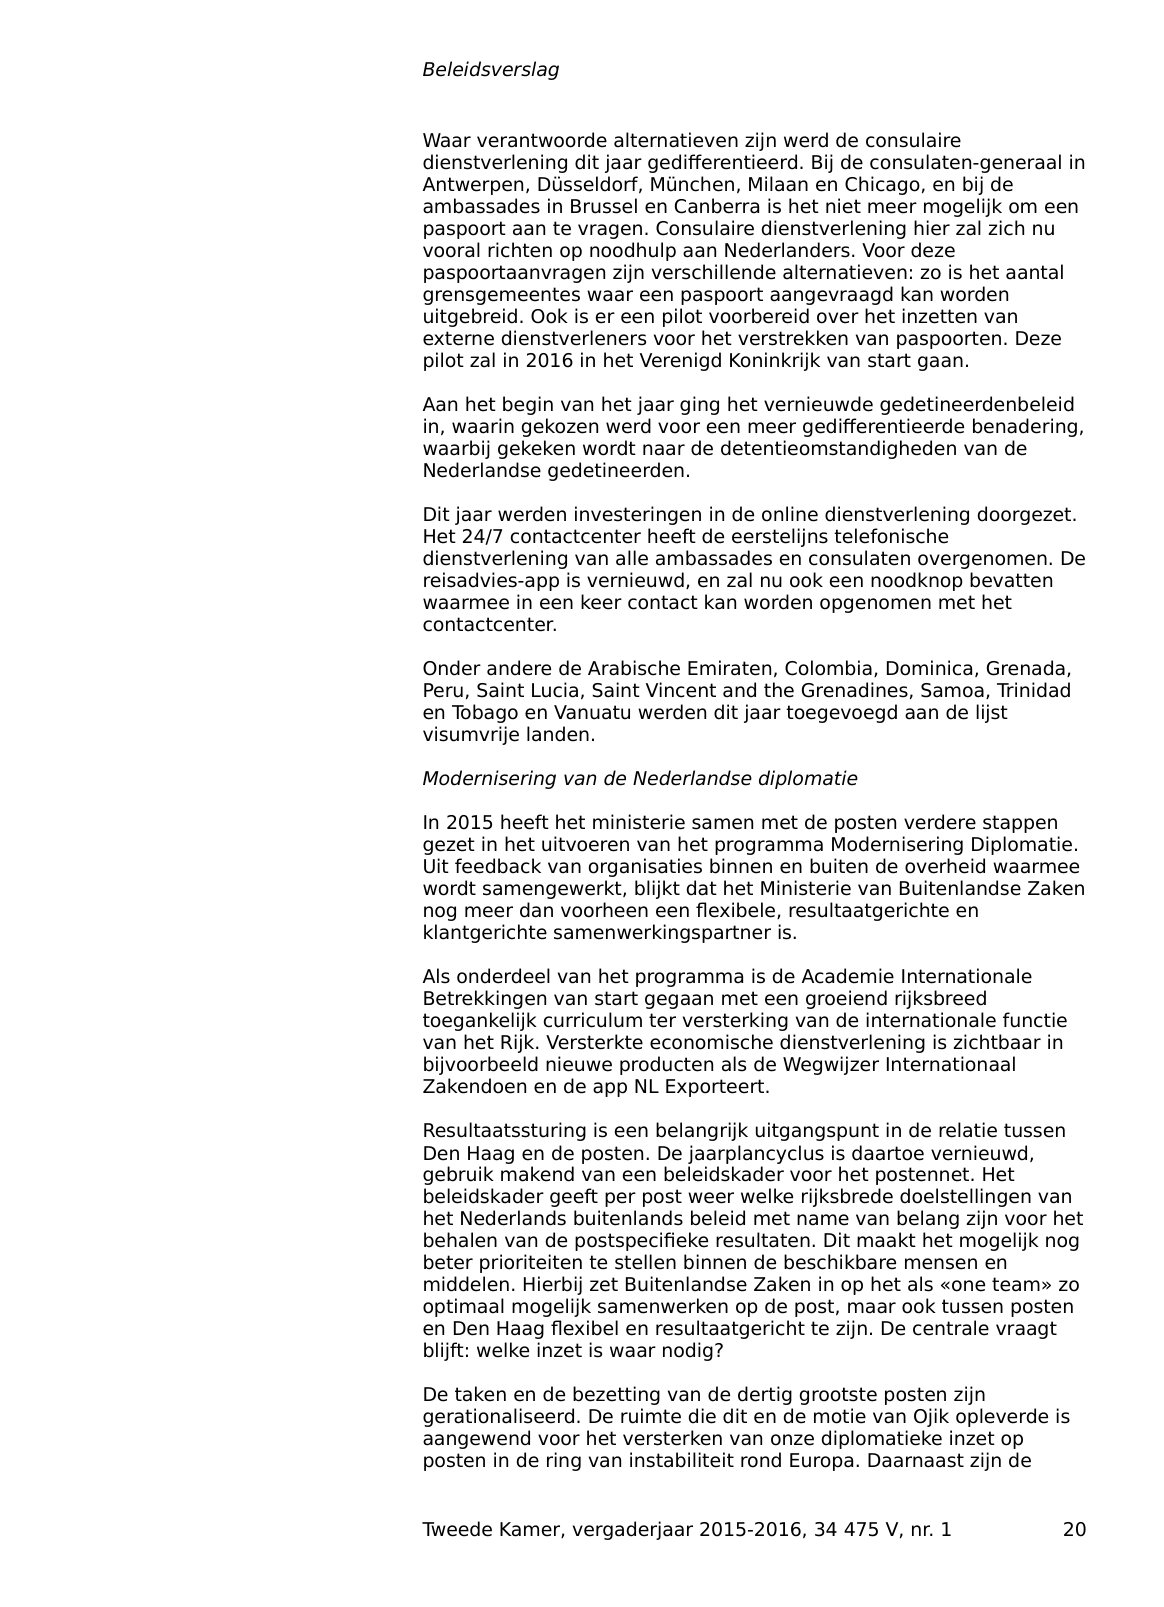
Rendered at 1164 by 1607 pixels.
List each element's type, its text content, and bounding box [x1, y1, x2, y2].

text Resultaatssturing is een belangrijk uitgangspunt in de relatie tussen Den Haag en de posten. De jaarplancyclus is daartoe vernieuwd, gebruik makend van een beleidskader voor het postennet. Het beleidskader geeft per post weer welke rijksbrede doelstellingen van het Nederlands buitenlands beleid met name van belang zijn voor het behalen van de postspecifieke resultaten. Dit maakt het mogelijk nog beter prioriteiten te stellen binnen de beschikbare mensen en middelen. Hierbij zet Buitenlandse Zaken in op het als «one team» zo optimaal mogelijk samenwerken op de post, maar ook tussen posten en Den Haag flexibel en resultaatgericht te zijn. De centrale vraagt blijft: welke inzet is waar nodig? [422, 1120, 1087, 1362]
text De taken en de bezetting van de dertig grootste posten zijn gerationaliseerd. De ruimte die dit en de motie van Ojik opleverde is aangewend voor het versterken van onze diplomatieke inzet op posten in de ring van instabiliteit rond Europa. Daarnaast zijn de [422, 1384, 1087, 1472]
text Aan het begin van het jaar ging het vernieuwde gedetineerdenbeleid in, waarin gekozen werd voor een meer gedifferentieerde benadering, waarbij gekeken wordt naar de detentieomstandigheden van de Nederlandse gedetineerden. [422, 394, 1087, 482]
text Waar verantwoorde alternatieven zijn werd de consulaire dienstverlening dit jaar gedifferentieerd. Bij de consulaten-generaal in Antwerpen, Düsseldorf, München, Milaan en Chicago, en bij de ambassades in Brussel en Canberra is het niet meer mogelijk om een paspoort aan te vragen. Consulaire dienstverlening hier zal zich nu vooral richten op noodhulp aan Nederlanders. Voor deze paspoortaanvragen zijn verschillende alternatieven: zo is het aantal grensgemeentes waar een paspoort aangevraagd kan worden uitgebreid. Ook is er een pilot voorbereid over het inzetten van externe dienstverleners voor het verstrekken van paspoorten. Deze pilot zal in 2016 in het Verenigd Koninkrijk van start gaan. [422, 130, 1087, 372]
text In 2015 heeft het ministerie samen met de posten verdere stappen gezet in het uitvoeren van het programma Modernisering Diplomatie. Uit feedback van organisaties binnen en buiten de overheid waarmee wordt samengewerkt, blijkt dat het Ministerie van Buitenlandse Zaken nog meer dan voorheen een flexibele, resultaatgerichte en klantgerichte samenwerkingspartner is. [422, 812, 1087, 944]
text Dit jaar werden investeringen in de online dienstverlening doorgezet. Het 24/7 contactcenter heeft de eerstelijns telefonische dienstverlening van alle ambassades en consulaten overgenomen. De reisadvies-app is vernieuwd, en zal nu ook een noodknop bevatten waarmee in een keer contact kan worden opgenomen met het contactcenter. [422, 504, 1087, 636]
subtitle Modernisering van de Nederlandse diplomatie [422, 768, 1087, 790]
text Als onderdeel van het programma is de Academie Internationale Betrekkingen van start gegaan met een groeiend rijksbreed toegankelijk curriculum ter versterking van de internationale functie van het Rijk. Versterkte economische dienstverlening is zichtbaar in bijvoorbeeld nieuwe producten als de Wegwijzer Internationaal Zakendoen en de app NL Exporteert. [422, 966, 1087, 1098]
text Onder andere de Arabische Emiraten, Colombia, Dominica, Grenada, Peru, Saint Lucia, Saint Vincent and the Grenadines, Samoa, Trinidad en Tobago en Vanuatu werden dit jaar toegevoegd aan de lijst visumvrije landen. [422, 658, 1087, 746]
